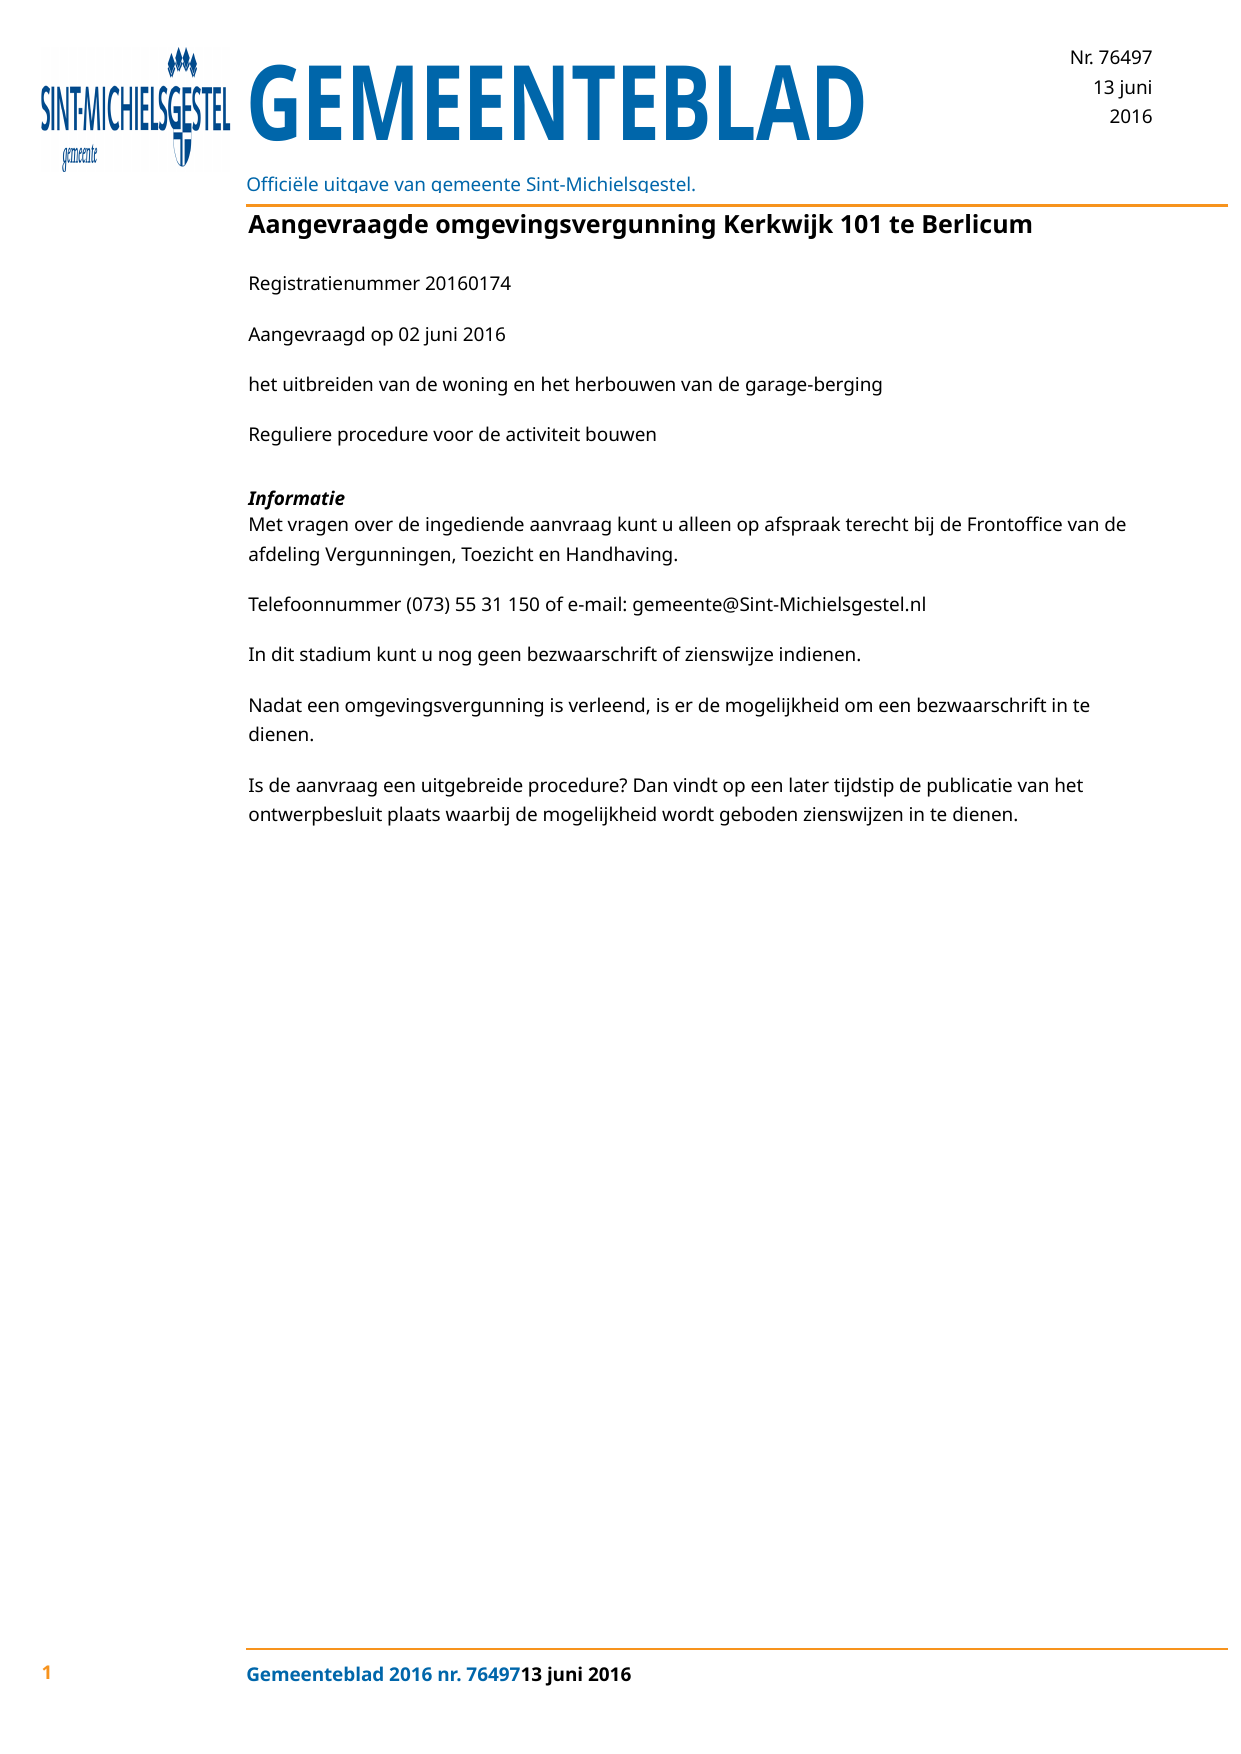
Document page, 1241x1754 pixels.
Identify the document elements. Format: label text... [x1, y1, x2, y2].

text Nadat een omgevingsvergunning is verleend, is er de mogelijkheid om een bezwaarschrift in te dienen. [248, 692, 1152, 747]
text Met vragen over de ingediende aanvraag kunt u alleen op afspraak terecht bij de Frontoffice van de afdeling Vergunningen, Toezicht en Handhaving. [248, 511, 1152, 567]
text Informatie [248, 486, 1152, 511]
text Reguliere procedure voor de activiteit bouwen [248, 422, 1152, 447]
picture [41, 47, 231, 172]
text Telefoonnummer (073) 55 31 150 of e-mail: gemeente@Sint-Michielsgestel.nl [248, 591, 1152, 617]
text In dit stadium kunt u nog geen bezwaarschrift of zienswijze indienen. [248, 642, 1152, 667]
text Aangevraagde omgevingsvergunning Kerkwijk 101 te Berlicum [248, 207, 1152, 241]
text Registratienummer 20160174 [248, 270, 1152, 296]
text Aangevraagd op 02 juni 2016 [248, 321, 1152, 346]
text Is de aanvraag een uitgebreide procedure? Dan vindt op een later tijdstip de publicatie van het ontwerpbesluit plaats waarbij de mogelijkheid wordt geboden zienswijzen in te dienen. [248, 772, 1152, 827]
text het uitbreiden van de woning en het herbouwen van de garage-berging [248, 371, 1152, 397]
